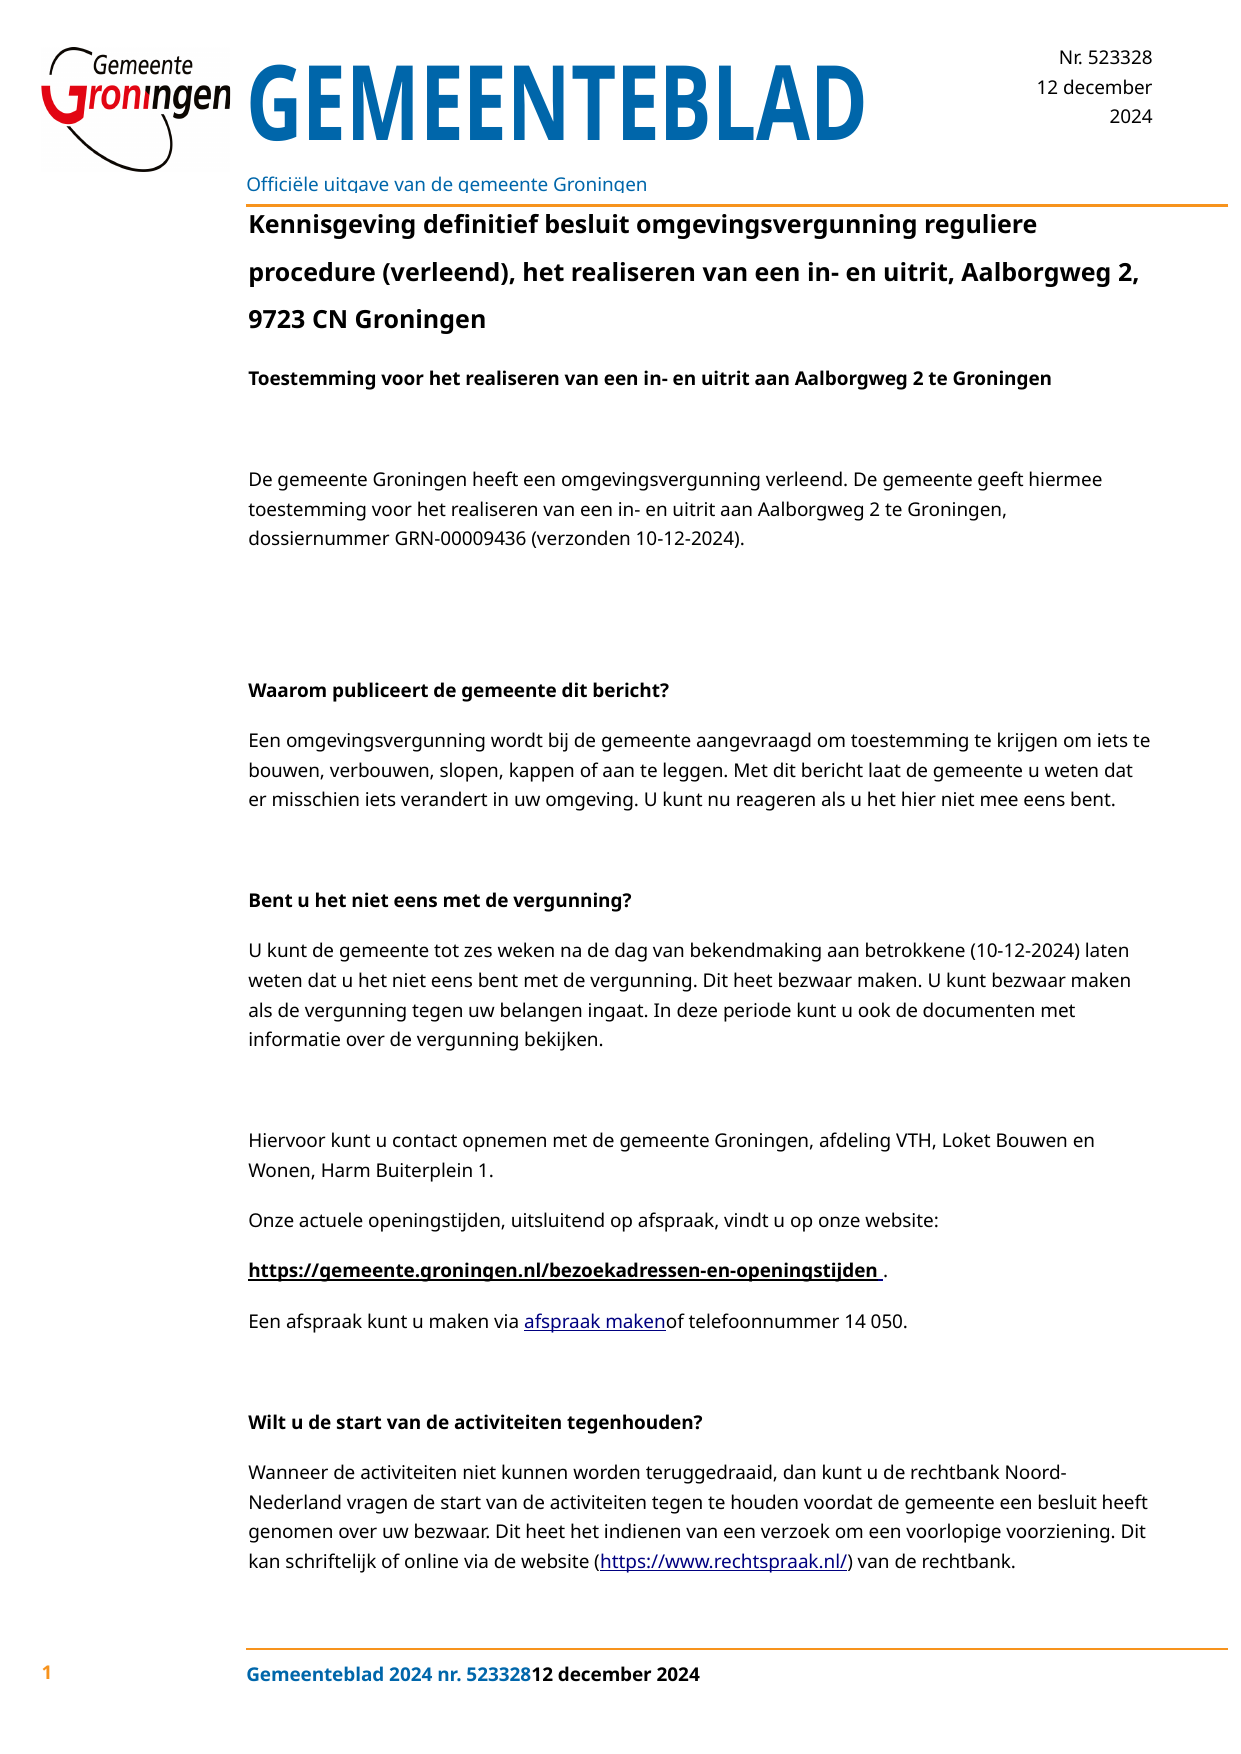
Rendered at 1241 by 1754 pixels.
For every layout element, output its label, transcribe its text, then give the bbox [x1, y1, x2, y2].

text Bent u het niet eens met de vergunning? [248, 887, 1152, 913]
text Hiervoor kunt u contact opnemen met de gemeente Groningen, afdeling VTH, Loket Bouwen en Wonen, Harm Buiterplein 1. [248, 1127, 1152, 1182]
text U kunt de gemeente tot zes weken na de dag van bekendmaking aan betrokkene (10-12-2024) laten weten dat u het niet eens bent met de vergunning. Dit heet bezwaar maken. U kunt bezwaar maken als de vergunning tegen uw belangen ingaat. In deze periode kunt u ook de documenten met informatie over de vergunning bekijken. [248, 938, 1152, 1052]
text Wanneer de activiteiten niet kunnen worden teruggedraaid, dan kunt u de rechtbank Noord-Nederland vragen de start van de activiteiten tegen te houden voordat de gemeente een besluit heeft genomen over uw bezwaar. Dit heet het indienen van een verzoek om een voorlopige voorziening. Dit kan schriftelijk of online via de website (https://www.rechtspraak.nl/) van de rechtbank. [248, 1459, 1152, 1574]
text De gemeente Groningen heeft een omgevingsvergunning verleend. De gemeente geeft hiermee toestemming voor het realiseren van een in- en uitrit aan Aalborgweg 2 te Groningen, dossiernummer GRN-00009436 (verzonden 10-12-2024). [248, 466, 1152, 551]
picture [41, 47, 231, 172]
text Onze actuele openingstijden, uitsluitend op afspraak, vindt u op onze website: [248, 1207, 1152, 1233]
text Wilt u de start van de activiteiten tegenhouden? [248, 1409, 1152, 1434]
text Waarom publiceert de gemeente dit bericht? [248, 677, 1152, 702]
text Kennisgeving definitief besluit omgevingsvergunning reguliere procedure (verleend), het realiseren van een in- en uitrit, Aalborgweg 2, 9723 CN Groningen [248, 207, 1152, 336]
text https://gemeente.groningen.nl/bezoekadressen-en-openingstijden . [248, 1258, 1152, 1283]
text Een afspraak kunt u maken via afspraak makenof telefoonnummer 14 050. [248, 1308, 1152, 1334]
text Een omgevingsvergunning wordt bij de gemeente aangevraagd om toestemming te krijgen om iets te bouwen, verbouwen, slopen, kappen of aan te leggen. Met dit bericht laat de gemeente u weten dat er misschien iets verandert in uw omgeving. U kunt nu reageren als u het hier niet mee eens bent. [248, 727, 1152, 812]
text Toestemming voor het realiseren van een in- en uitrit aan Aalborgweg 2 te Groningen [248, 366, 1152, 391]
